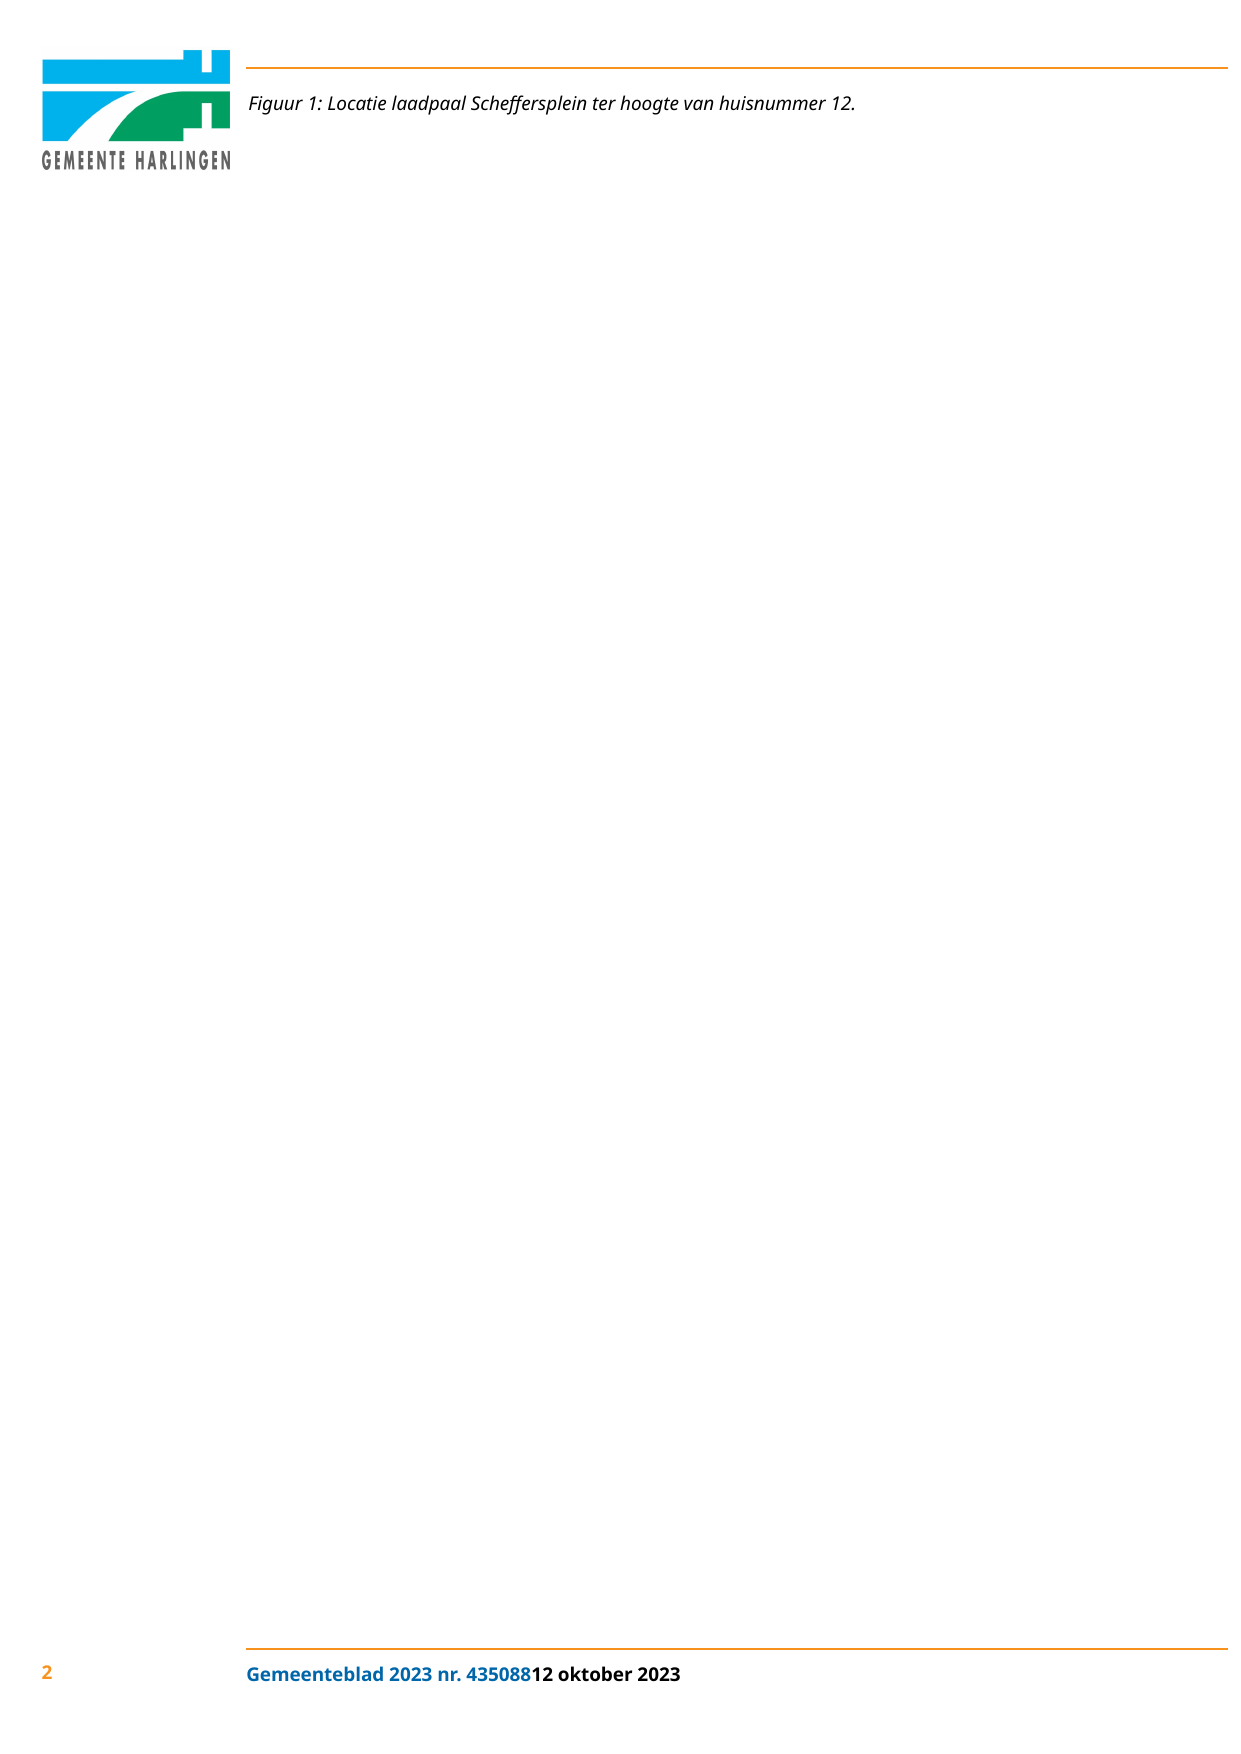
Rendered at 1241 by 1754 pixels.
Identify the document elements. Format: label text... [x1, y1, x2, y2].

picture [41, 47, 231, 172]
text Figuur 1: Locatie laadpaal Scheffersplein ter hoogte van huisnummer 12. [248, 95, 1152, 114]
